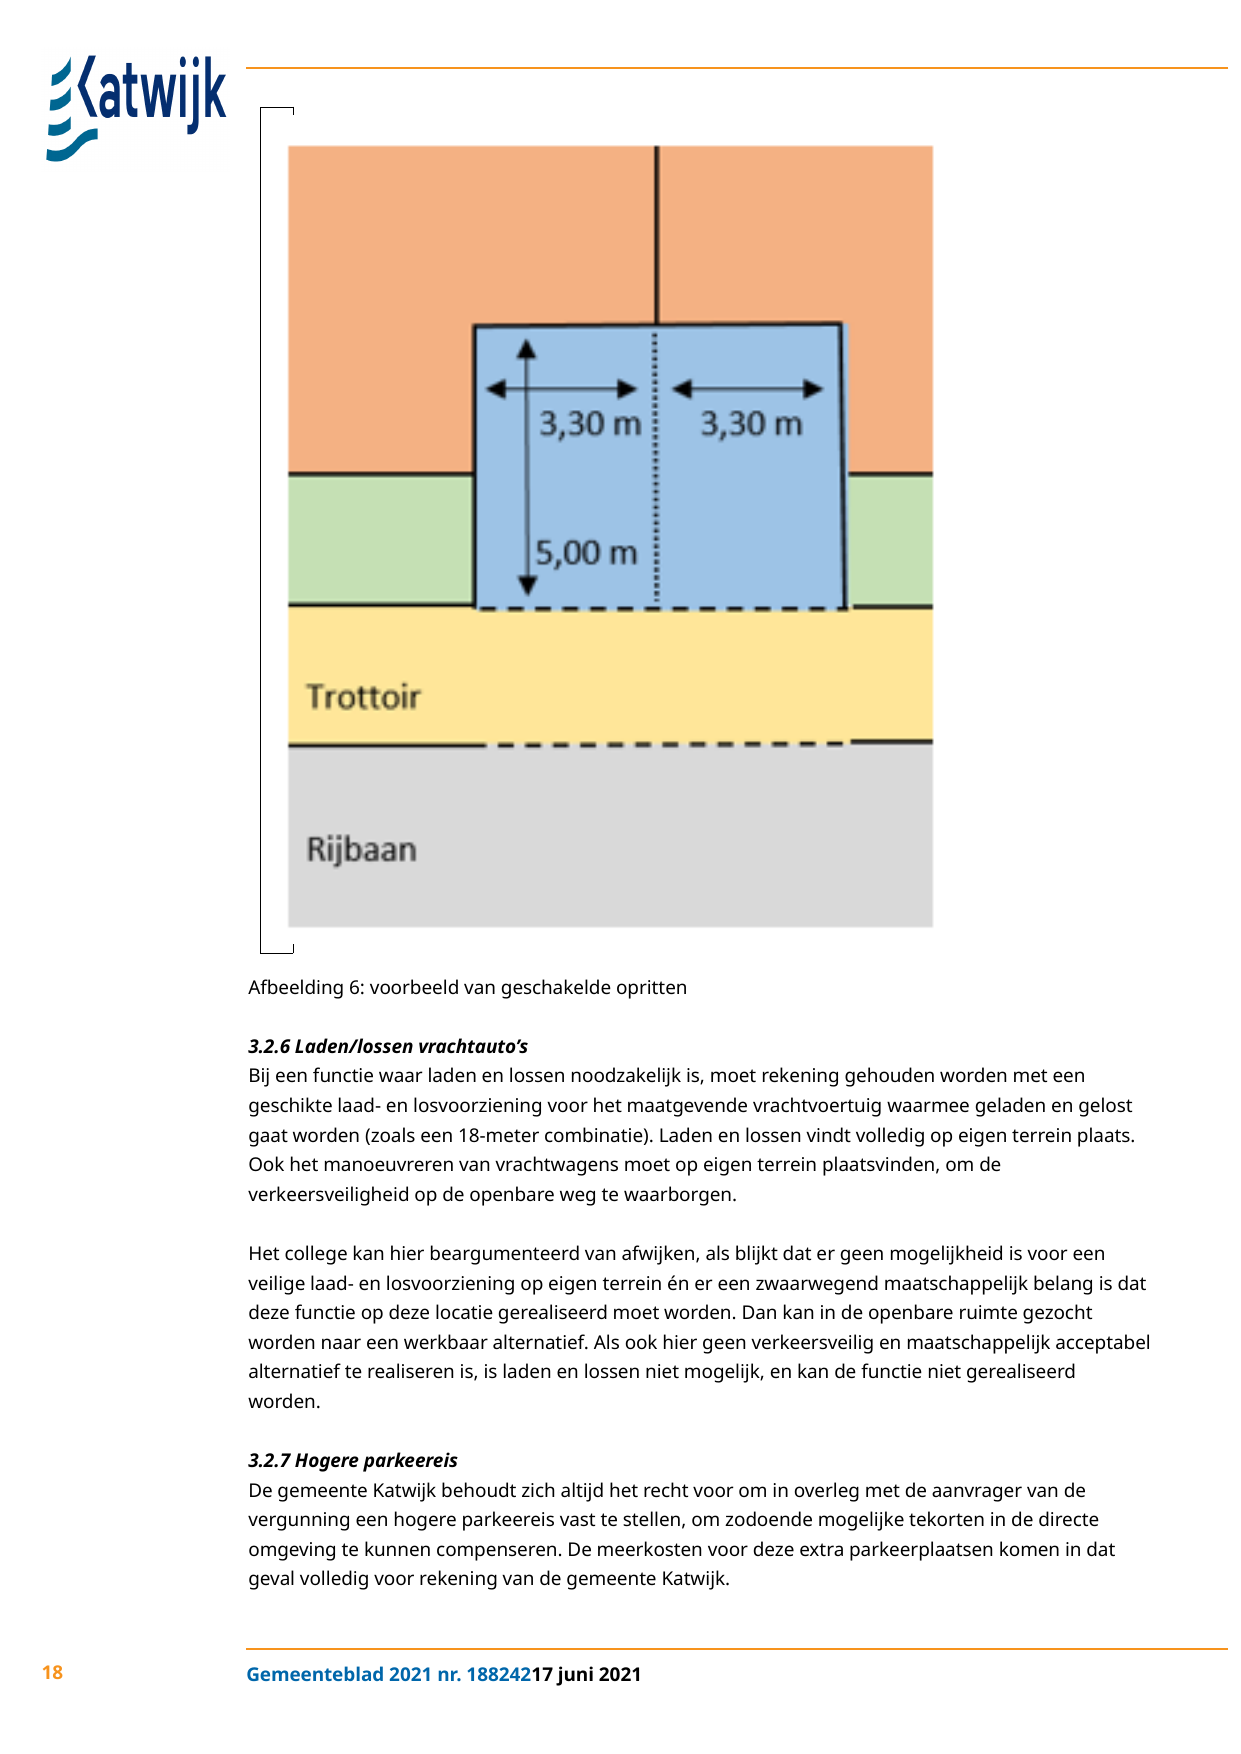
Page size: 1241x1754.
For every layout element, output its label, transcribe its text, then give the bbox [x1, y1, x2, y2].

text Afbeelding 6: voorbeeld van geschakelde opritten [248, 974, 1152, 999]
text 3.2.7 Hogere parkeereis [248, 1447, 1152, 1473]
picture [41, 47, 231, 172]
text 3.2.6 Laden/lossen vrachtauto’s [248, 1033, 1152, 1059]
text Het college kan hier beargumenteerd van afwijken, als blijkt dat er geen mogelijkheid is voor een veilige laad- en losvoorziening op eigen terrein én er een zwaarwegend maatschappelijk belang is dat deze functie op deze locatie gerealiseerd moet worden. Dan kan in de openbare ruimte gezocht worden naar een werkbaar alternatief. Als ook hier geen verkeersveilig en maatschappelijk acceptabel alternatief te realiseren is, is laden en lossen niet mogelijk, en kan de functie niet gerealiseerd worden. [248, 1240, 1152, 1414]
picture [268, 115, 1008, 944]
text Bij een functie waar laden en lossen noodzakelijk is, moet rekening gehouden worden met een geschikte laad- en losvoorziening voor het maatgevende vrachtvoertuig waarmee geladen en gelost gaat worden (zoals een 18-meter combinatie). Laden en lossen vindt volledig op eigen terrein plaats. Ook het manoeuvreren van vrachtwagens moet op eigen terrein plaatsvinden, om de verkeersveiligheid op de openbare weg te waarborgen. [248, 1063, 1152, 1207]
text De gemeente Katwijk behoudt zich altijd het recht voor om in overleg met de aanvrager van de vergunning een hogere parkeereis vast te stellen, om zodoende mogelijke tekorten in de directe omgeving te kunnen compenseren. De meerkosten voor deze extra parkeerplaatsen komen in dat geval volledig voor rekening van de gemeente Katwijk. [248, 1477, 1152, 1591]
